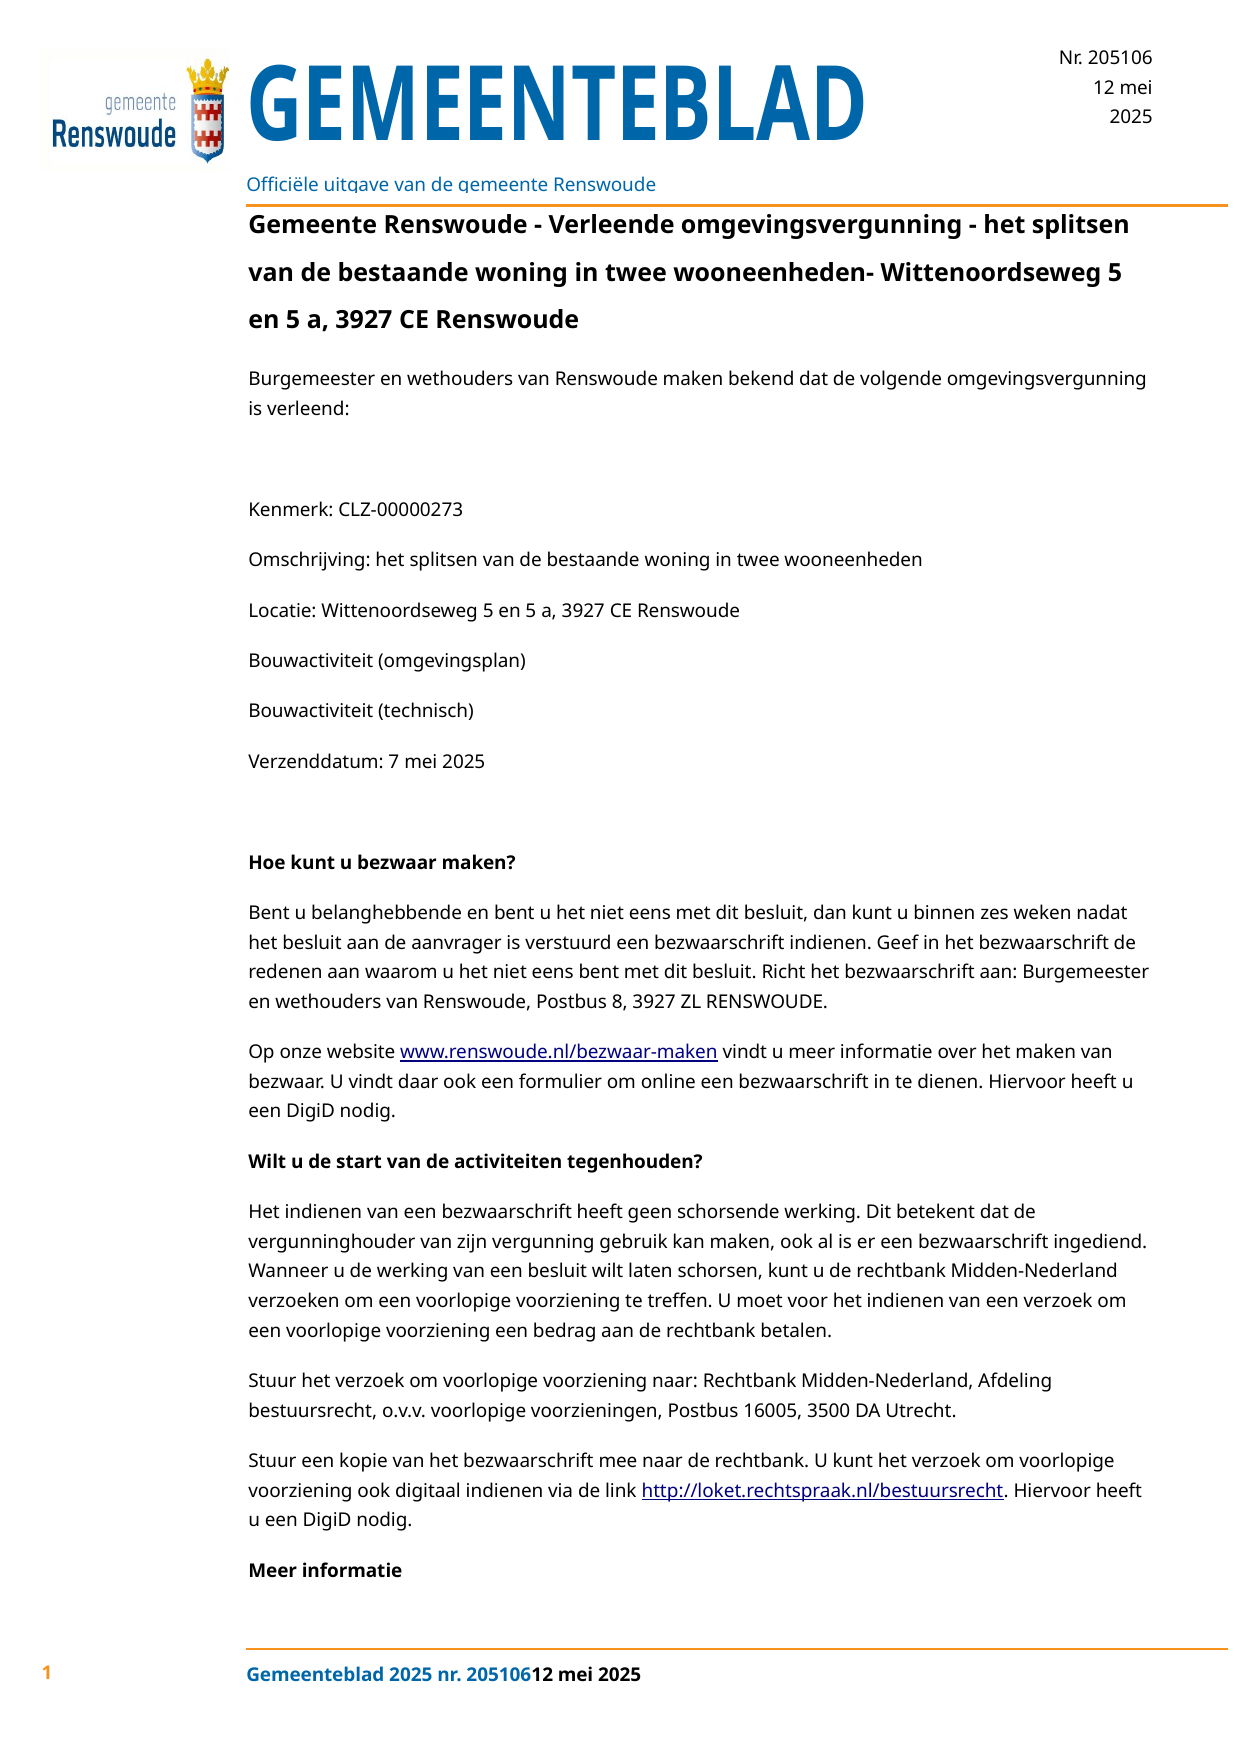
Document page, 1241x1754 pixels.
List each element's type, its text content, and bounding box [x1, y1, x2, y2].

text Bouwactiviteit (omgevingsplan) [248, 647, 1152, 673]
text Meer informatie [248, 1557, 1152, 1582]
text Bent u belanghebbende en bent u het niet eens met dit besluit, dan kunt u binnen zes weken nadat het besluit aan de aanvrager is verstuurd een bezwaarschrift indienen. Geef in het bezwaarschrift de redenen aan waarom u het niet eens bent met dit besluit. Richt het bezwaarschrift aan: Burgemeester en wethouders van Renswoude, Postbus 8, 3927 ZL RENSWOUDE. [248, 899, 1152, 1014]
text Omschrijving: het splitsen van de bestaande woning in twee wooneenheden [248, 546, 1152, 572]
text Wilt u de start van de activiteiten tegenhouden? [248, 1148, 1152, 1174]
text Op onze website www.renswoude.nl/bezwaar-maken vindt u meer informatie over het maken van bezwaar. U vindt daar ook een formulier om online een bezwaarschrift in te dienen. Hiervoor heeft u een DigiD nodig. [248, 1038, 1152, 1123]
text Locatie: Wittenoordseweg 5 en 5 a, 3927 CE Renswoude [248, 597, 1152, 622]
text Bouwactiviteit (technisch) [248, 698, 1152, 723]
picture [41, 47, 231, 172]
text Stuur een kopie van het bezwaarschrift mee naar de rechtbank. U kunt het verzoek om voorlopige voorziening ook digitaal indienen via de link http://loket.rechtspraak.nl/bestuursrecht. Hiervoor heeft u een DigiD nodig. [248, 1447, 1152, 1532]
text Burgemeester en wethouders van Renswoude maken bekend dat de volgende omgevingsvergunning is verleend: [248, 366, 1152, 421]
text Kenmerk: CLZ-00000273 [248, 496, 1152, 522]
text Gemeente Renswoude - Verleende omgevingsvergunning - het splitsen van de bestaande woning in twee wooneenheden- Wittenoordseweg 5 en 5 a, 3927 CE Renswoude [248, 207, 1152, 336]
text Het indienen van een bezwaarschrift heeft geen schorsende werking. Dit betekent dat de vergunninghouder van zijn vergunning gebruik kan maken, ook al is er een bezwaarschrift ingediend. Wanneer u de werking van een besluit wilt laten schorsen, kunt u de rechtbank Midden-Nederland verzoeken om een voorlopige voorziening te treffen. U moet voor het indienen van een verzoek om een voorlopige voorziening een bedrag aan de rechtbank betalen. [248, 1198, 1152, 1342]
text Hoe kunt u bezwaar maken? [248, 849, 1152, 874]
text Verzenddatum: 7 mei 2025 [248, 748, 1152, 774]
text Stuur het verzoek om voorlopige voorziening naar: Rechtbank Midden-Nederland, Afdeling bestuursrecht, o.v.v. voorlopige voorzieningen, Postbus 16005, 3500 DA Utrecht. [248, 1367, 1152, 1422]
